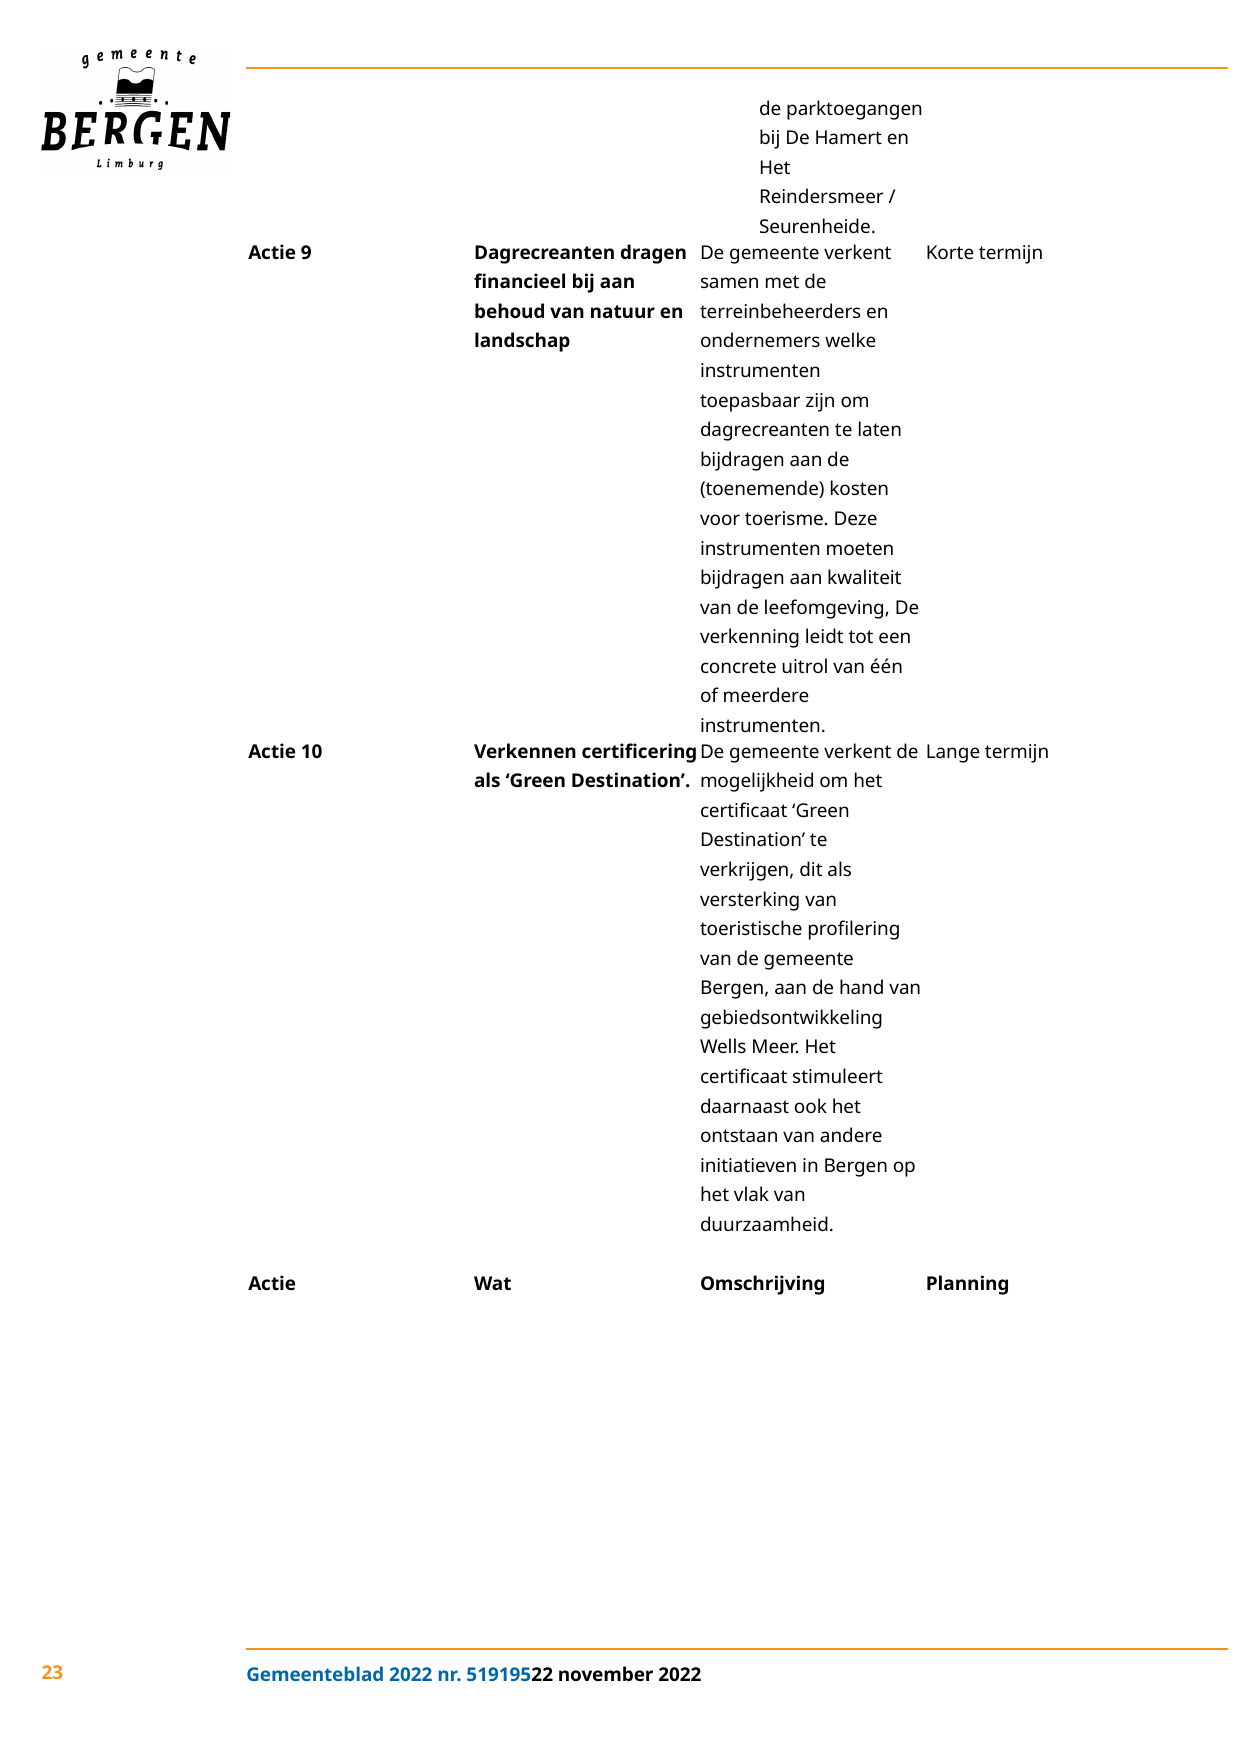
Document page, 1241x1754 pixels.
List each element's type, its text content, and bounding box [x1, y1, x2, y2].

table_cell Verkennen certificering als ‘Green Destination’. [474, 738, 700, 1237]
table_cell Actie 10 [248, 738, 474, 1237]
table_cell Korte termijn [926, 239, 1152, 738]
table_cell Actie 9 [248, 239, 474, 738]
picture [41, 47, 231, 172]
table_cell Lange termijn [926, 738, 1152, 1237]
table_cell [248, 95, 474, 239]
table_cell [926, 95, 1152, 239]
table_header Actie [248, 1270, 474, 1296]
table_header Omschrijving [700, 1270, 926, 1296]
table_header Planning [926, 1270, 1152, 1296]
table_cell De gemeente verkent de mogelijkheid om het certificaat ‘Green Destination’ te verkrijgen, dit als versterking van toeristische profilering van de gemeente Bergen, aan de hand van gebiedsontwikkeling Wells Meer. Het certificaat stimuleert daarnaast ook het ontstaan van andere initiatieven in Bergen op het vlak van duurzaamheid. [700, 738, 926, 1237]
table_cell [474, 95, 700, 239]
table_cell de parktoegangen bij De Hamert en Het Reindersmeer / Seurenheide. [700, 95, 926, 239]
table_header Wat [474, 1270, 700, 1296]
table_cell Dagrecreanten dragen financieel bij aan behoud van natuur en landschap [474, 239, 700, 738]
table_cell De gemeente verkent samen met de terreinbeheerders en ondernemers welke instrumenten toepasbaar zijn om dagrecreanten te laten bijdragen aan de (toenemende) kosten voor toerisme. Deze instrumenten moeten bijdragen aan kwaliteit van de leefomgeving, De verkenning leidt tot een concrete uitrol van één of meerdere instrumenten. [700, 239, 926, 738]
